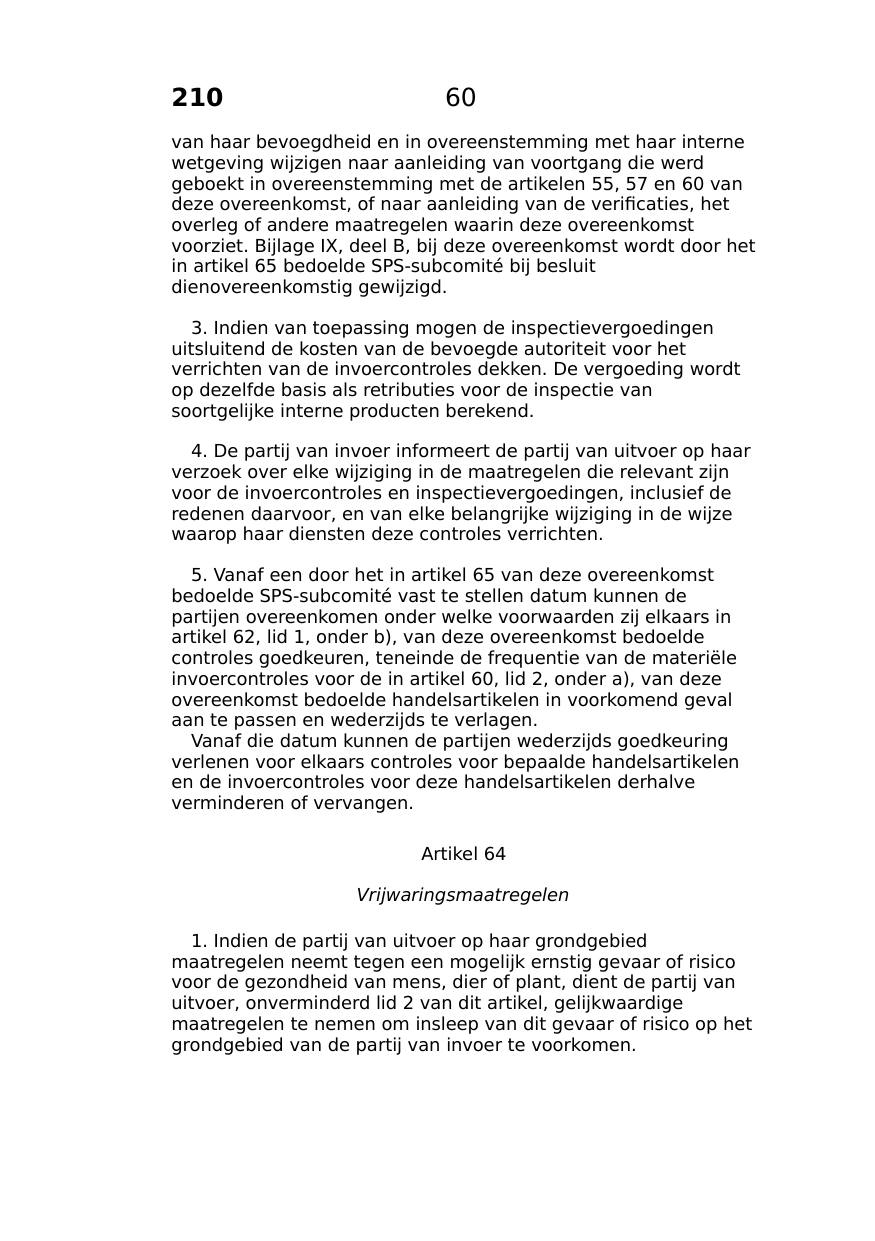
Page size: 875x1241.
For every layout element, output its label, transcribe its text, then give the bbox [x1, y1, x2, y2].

text 5. Vanaf een door het in artikel 65 van deze overeenkomst bedoelde SPS-subcomité vast te stellen datum kunnen de partijen overeenkomen onder welke voorwaarden zij elkaars in artikel 62, lid 1, onder b), van deze overeenkomst bedoelde controles goedkeuren, teneinde de frequentie van de materiële invoercontroles voor de in artikel 60, lid 2, onder a), van deze overeenkomst bedoelde handelsartikelen in voorkomend geval aan te passen en wederzijds te verlagen. [171, 565, 756, 731]
text Vanaf die datum kunnen de partijen wederzijds goedkeuring verlenen voor elkaars controles voor bepaalde handelsartikelen en de invoercontroles voor deze handelsartikelen derhalve verminderen of vervangen. [171, 731, 756, 814]
text van haar bevoegdheid en in overeenstemming met haar interne wetgeving wijzigen naar aanleiding van voortgang die werd geboekt in overeenstemming met de artikelen 55, 57 en 60 van deze overeenkomst, of naar aanleiding van de verificaties, het overleg of andere maatregelen waarin deze overeenkomst voorziet. Bijlage IX, deel B, bij deze overeenkomst wordt door het in artikel 65 bedoelde SPS-subcomité bij besluit dienovereenkomstig gewijzigd. [171, 132, 756, 298]
text 1. Indien de partij van uitvoer op haar grondgebied maatregelen neemt tegen een mogelijk ernstig gevaar of risico voor de gezondheid van mens, dier of plant, dient de partij van uitvoer, onverminderd lid 2 van dit artikel, gelijkwaardige maatregelen te nemen om insleep van dit gevaar of risico op het grondgebied van de partij van invoer te voorkomen. [171, 931, 756, 1055]
text 3. Indien van toepassing mogen de inspectievergoedingen uitsluitend de kosten van de bevoegde autoriteit voor het verrichten van de invoercontroles dekken. De vergoeding wordt op dezelfde basis als retributies voor de inspectie van soortgelijke interne producten berekend. [171, 318, 756, 421]
text 4. De partij van invoer informeert de partij van uitvoer op haar verzoek over elke wijziging in de maatregelen die relevant zijn voor de invoercontroles en inspectievergoedingen, inclusief de redenen daarvoor, en van elke belangrijke wijziging in de wijze waarop haar diensten deze controles verrichten. [171, 441, 756, 545]
subtitle Artikel 64 Vrijwaringsmaatregelen [171, 844, 756, 906]
